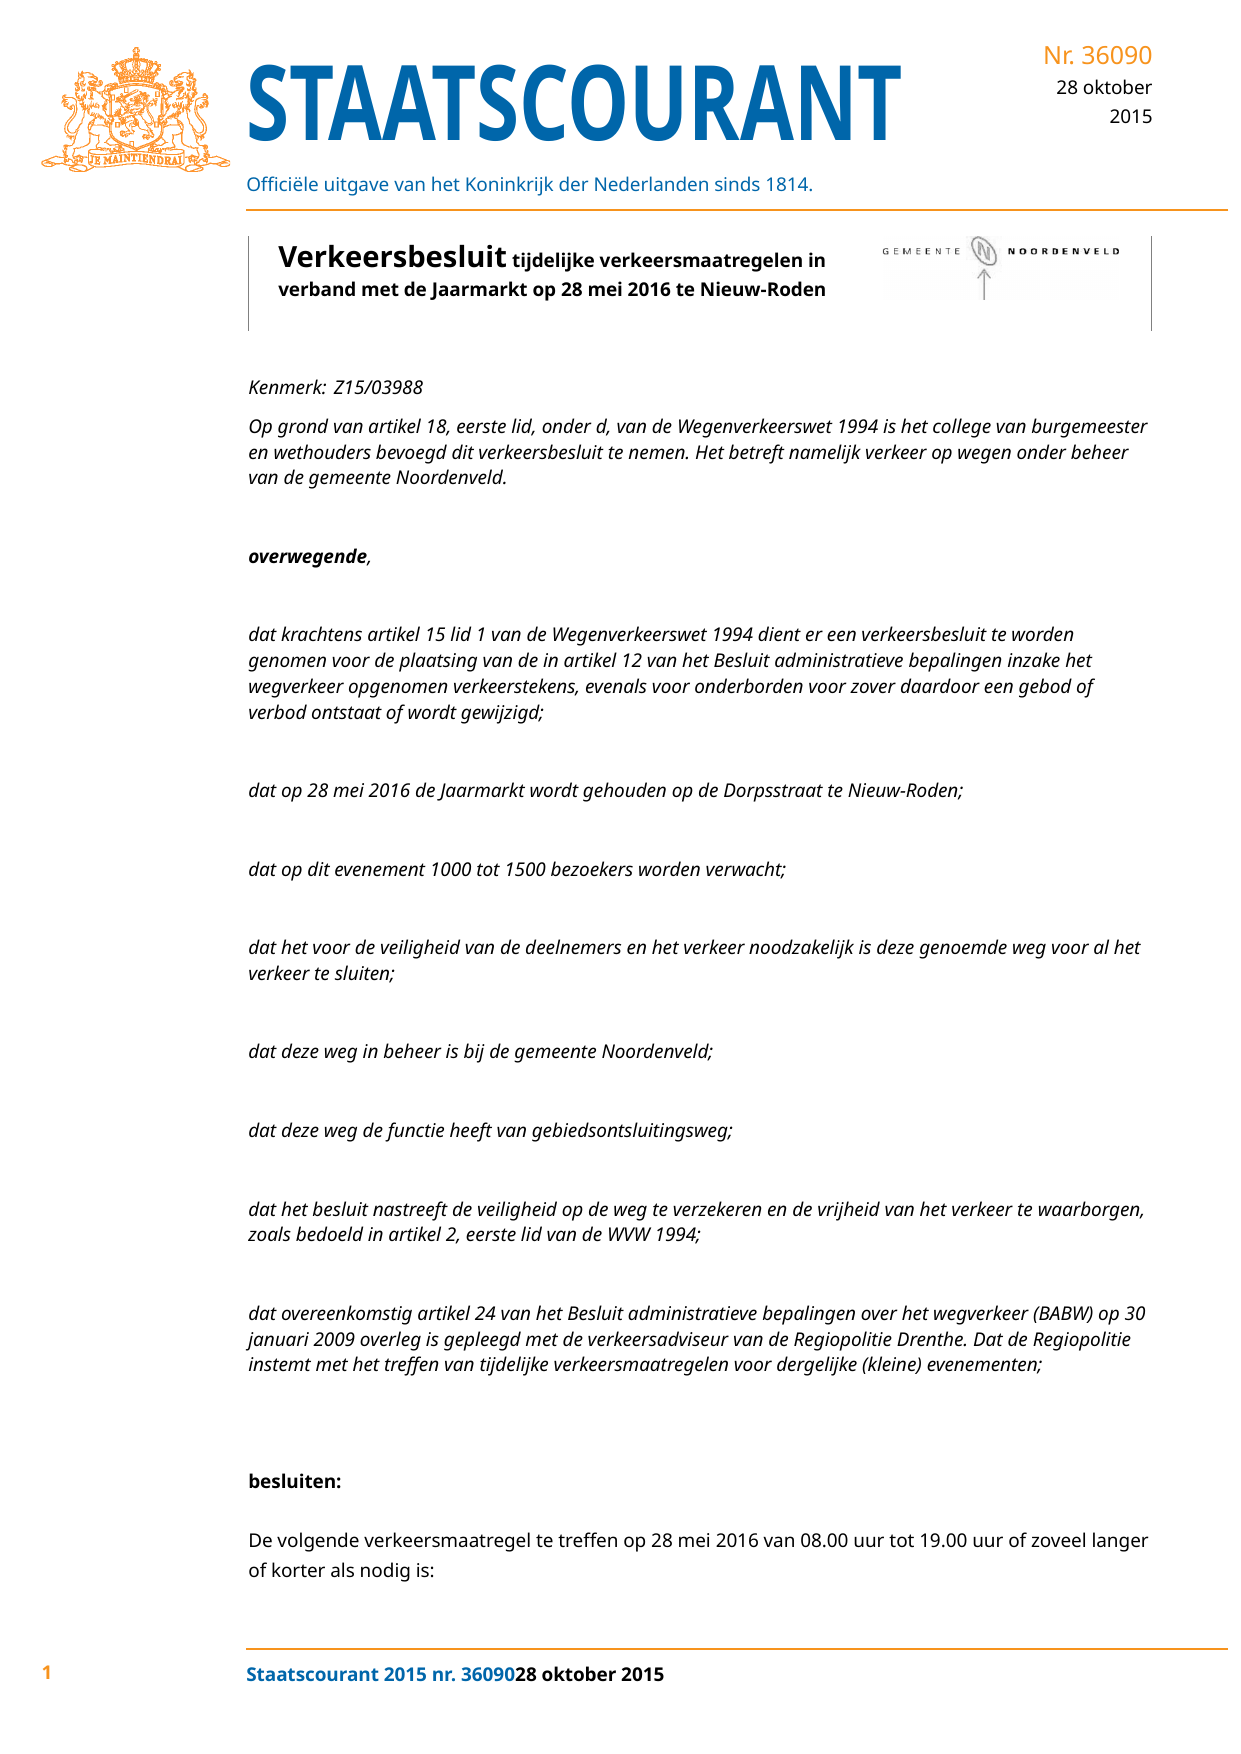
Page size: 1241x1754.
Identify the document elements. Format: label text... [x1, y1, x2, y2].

text dat op 28 mei 2016 de Jaarmarkt wordt gehouden op de Dorpsstraat te Nieuw-Roden; [248, 777, 1152, 803]
text dat overeenkomstig artikel 24 van het Besluit administratieve bepalingen over het wegverkeer (BABW) op 30 januari 2009 overleg is gepleegd met de verkeersadviseur van de Regiopolitie Drenthe. Dat de Regiopolitie instemt met het treffen van tijdelijke verkeersmaatregelen voor dergelijke (kleine) evenementen; [248, 1300, 1152, 1377]
table_header [850, 236, 882, 299]
text overwegende, [248, 543, 1152, 569]
text Op grond van artikel 18, eerste lid, onder d, van de Wegenverkeerswet 1994 is het college van burgemeester en wethouders bevoegd dit verkeersbesluit te nemen. Het betreft namelijk verkeer op wegen onder beheer van de gemeente Noordenveld. [248, 413, 1152, 490]
text dat het voor de veiligheid van de deelnemers en het verkeer noodzakelijk is deze genoemde weg voor al het verkeer te sluiten; [248, 934, 1152, 986]
text dat deze weg in beheer is bij de gemeente Noordenveld; [248, 1039, 1152, 1064]
text dat deze weg de functie heeft van gebiedsontsluitingsweg; [248, 1117, 1152, 1143]
text Kenmerk: Z15/03988 [248, 374, 1152, 399]
table_header [1119, 236, 1151, 299]
text dat op dit evenement 1000 tot 1500 bezoekers worden verwacht; [248, 856, 1152, 882]
text De volgende verkeersmaatregel te treffen op 28 mei 2016 van 08.00 uur tot 19.00 uur of zoveel langer of korter als nodig is: [248, 1527, 1152, 1582]
picture [41, 47, 231, 172]
text dat krachtens artikel 15 lid 1 van de Wegenverkeerswet 1994 dient er een verkeersbesluit te worden genomen voor de plaatsing van de in artikel 12 van het Besluit administratieve bepalingen inzake het wegverkeer opgenomen verkeerstekens, evenals voor onderborden voor zover daardoor een gebod of verbod ontstaat of wordt gewijzigd; [248, 622, 1152, 724]
table_header [850, 300, 1151, 331]
text besluiten: [248, 1468, 1152, 1494]
text dat het besluit nastreeft de veiligheid op de weg te verzekeren en de vrijheid van het verkeer te waarborgen, zoals bedoeld in artikel 2, eerste lid van de WVW 1994; [248, 1196, 1152, 1247]
table_header Verkeersbesluit tijdelijke verkeersmaatregelen in verband met de Jaarmarkt op 28 mei 2016 te Nieuw-Roden [249, 236, 850, 331]
picture [882, 236, 1119, 300]
